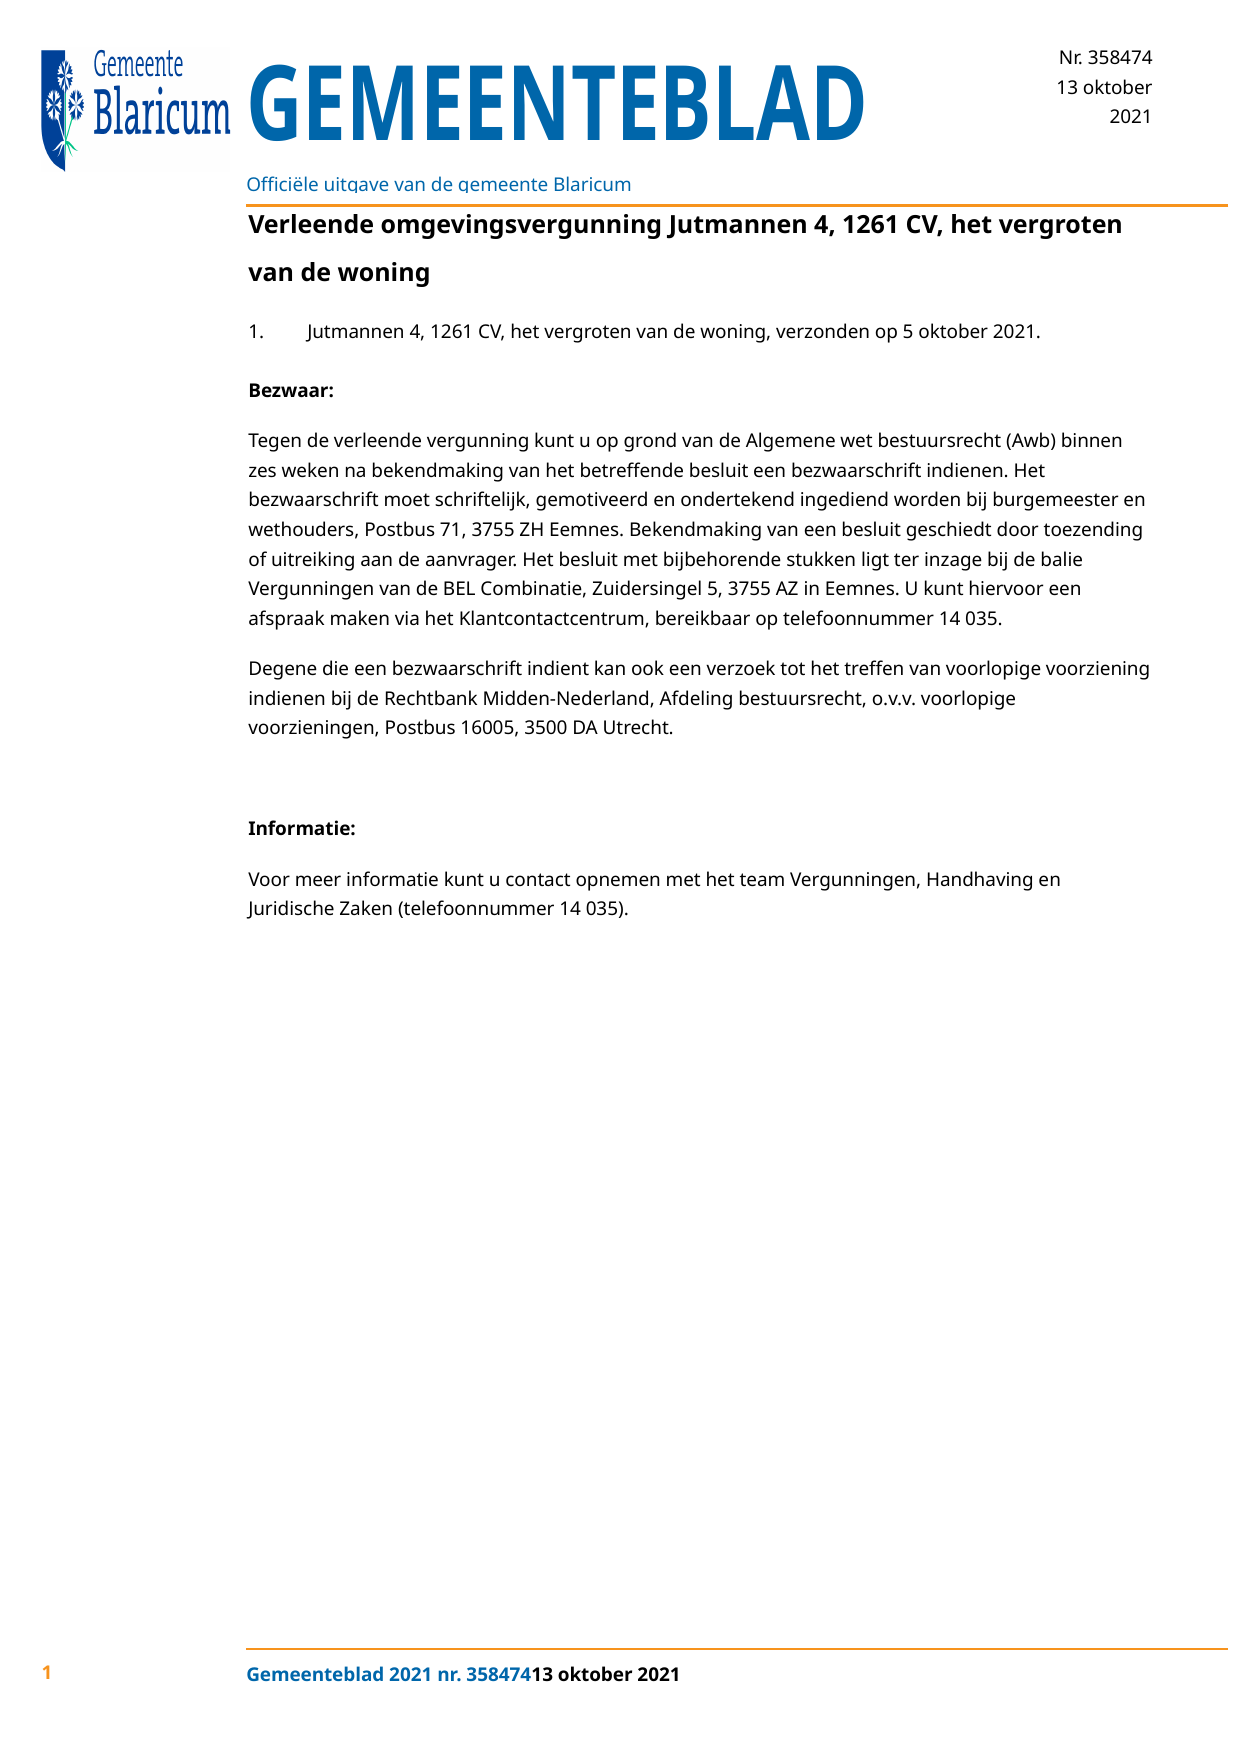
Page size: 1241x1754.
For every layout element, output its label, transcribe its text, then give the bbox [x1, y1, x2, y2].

text Informatie: [248, 815, 1152, 841]
text Tegen de verleende vergunning kunt u op grond van de Algemene wet bestuursrecht (Awb) binnen zes weken na bekendmaking van het betreffende besluit een bezwaarschrift indienen. Het bezwaarschrift moet schriftelijk, gemotiveerd en ondertekend ingediend worden bij burgemeester en wethouders, Postbus 71, 3755 ZH Eemnes. Bekendmaking van een besluit geschiedt door toezending of uitreiking aan de aanvrager. Het besluit met bijbehorende stukken ligt ter inzage bij de balie Vergunningen van de BEL Combinatie, Zuidersingel 5, 3755 AZ in Eemnes. U kunt hiervoor een afspraak maken via het Klantcontactcentrum, bereikbaar op telefoonnummer 14 035. [248, 427, 1152, 631]
text Degene die een bezwaarschrift indient kan ook een verzoek tot het treffen van voorlopige voorziening indienen bij de Rechtbank Midden-Nederland, Afdeling bestuursrecht, o.v.v. voorlopige voorzieningen, Postbus 16005, 3500 DA Utrecht. [248, 655, 1152, 740]
text Voor meer informatie kunt u contact opnemen met het team Vergunningen, Handhaving en Juridische Zaken (telefoonnummer 14 035). [248, 866, 1152, 921]
picture [41, 47, 231, 172]
text Bezwaar: [248, 377, 1152, 403]
text Verleende omgevingsvergunning Jutmannen 4, 1261 CV, het vergroten van de woning [248, 207, 1152, 288]
list Jutmannen 4, 1261 CV, het vergroten van de woning, verzonden op 5 oktober 2021. [248, 318, 1152, 344]
